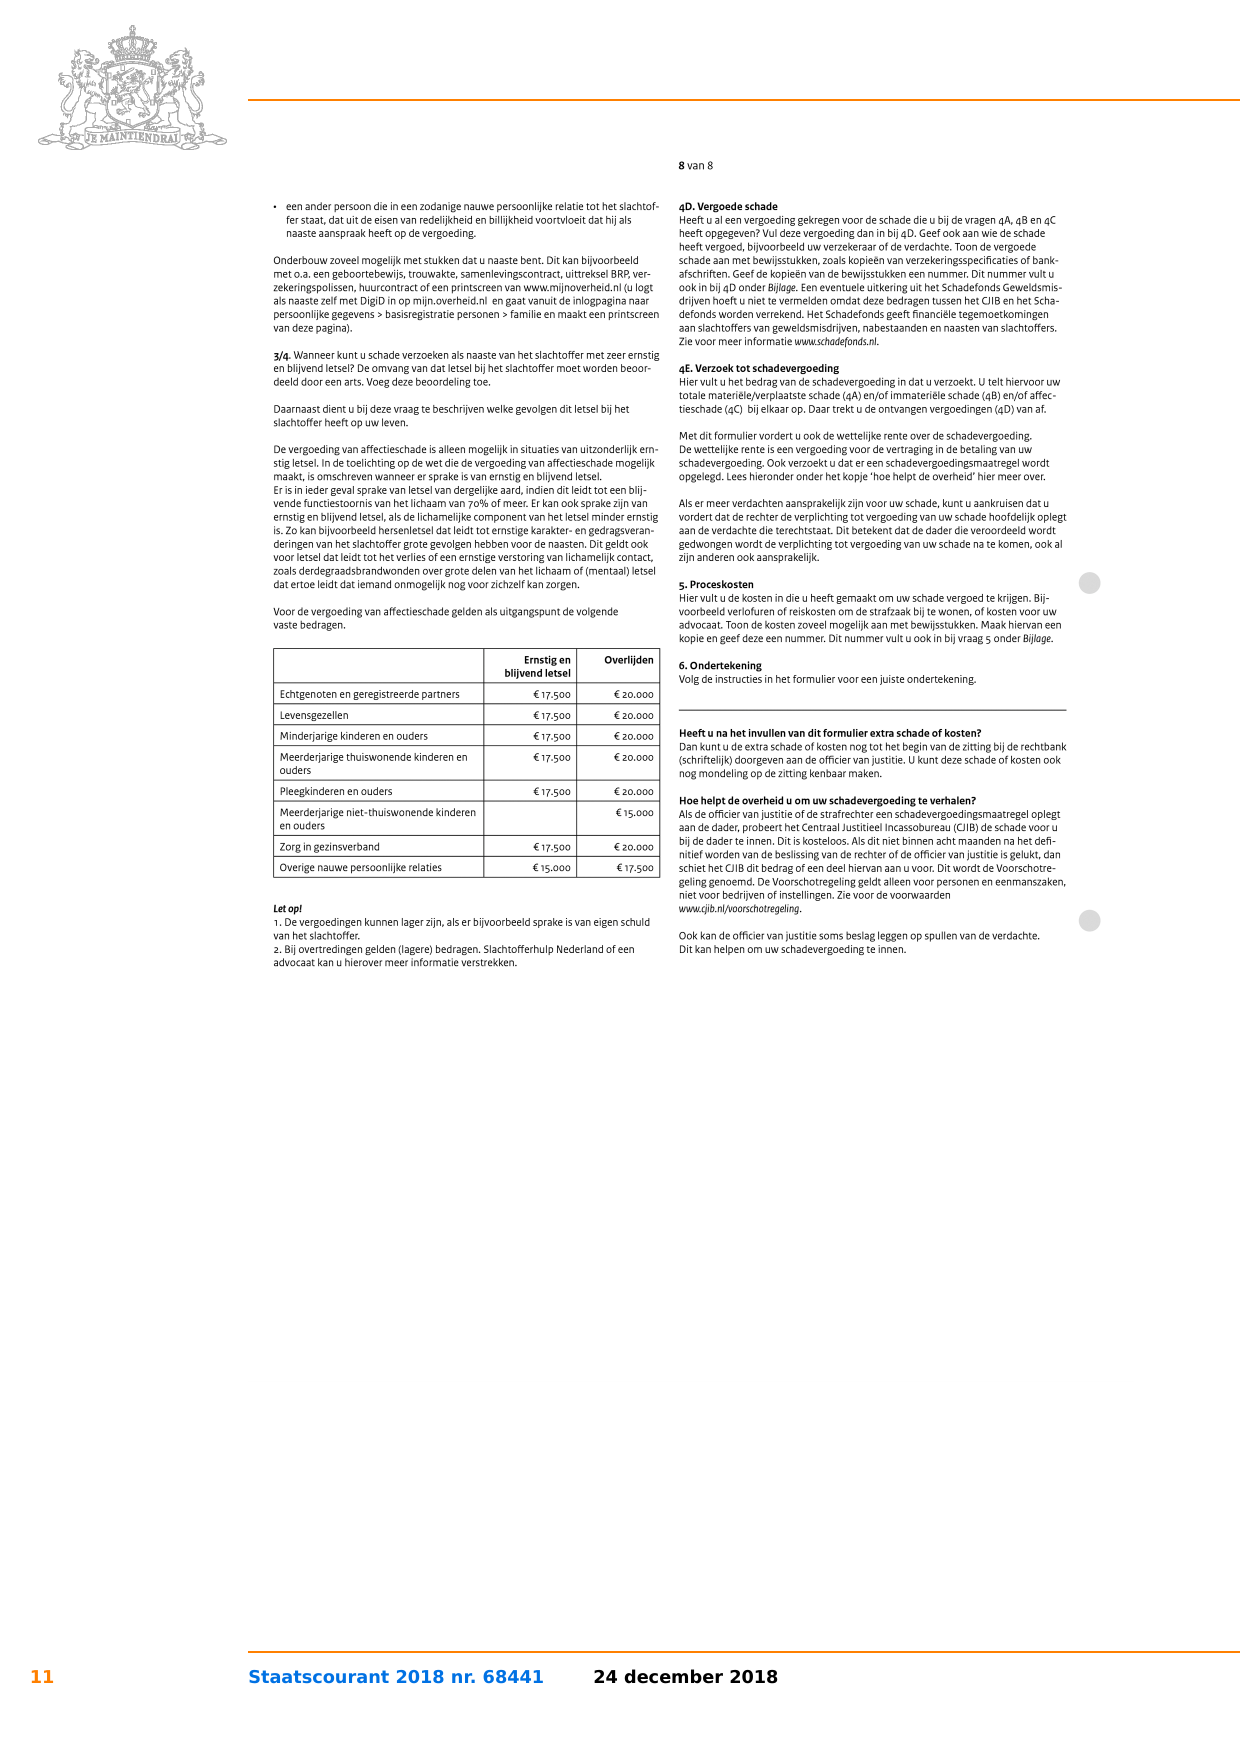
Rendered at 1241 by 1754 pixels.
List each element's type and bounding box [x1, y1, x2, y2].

picture [38, 25, 227, 150]
picture [248, 130, 1134, 1382]
